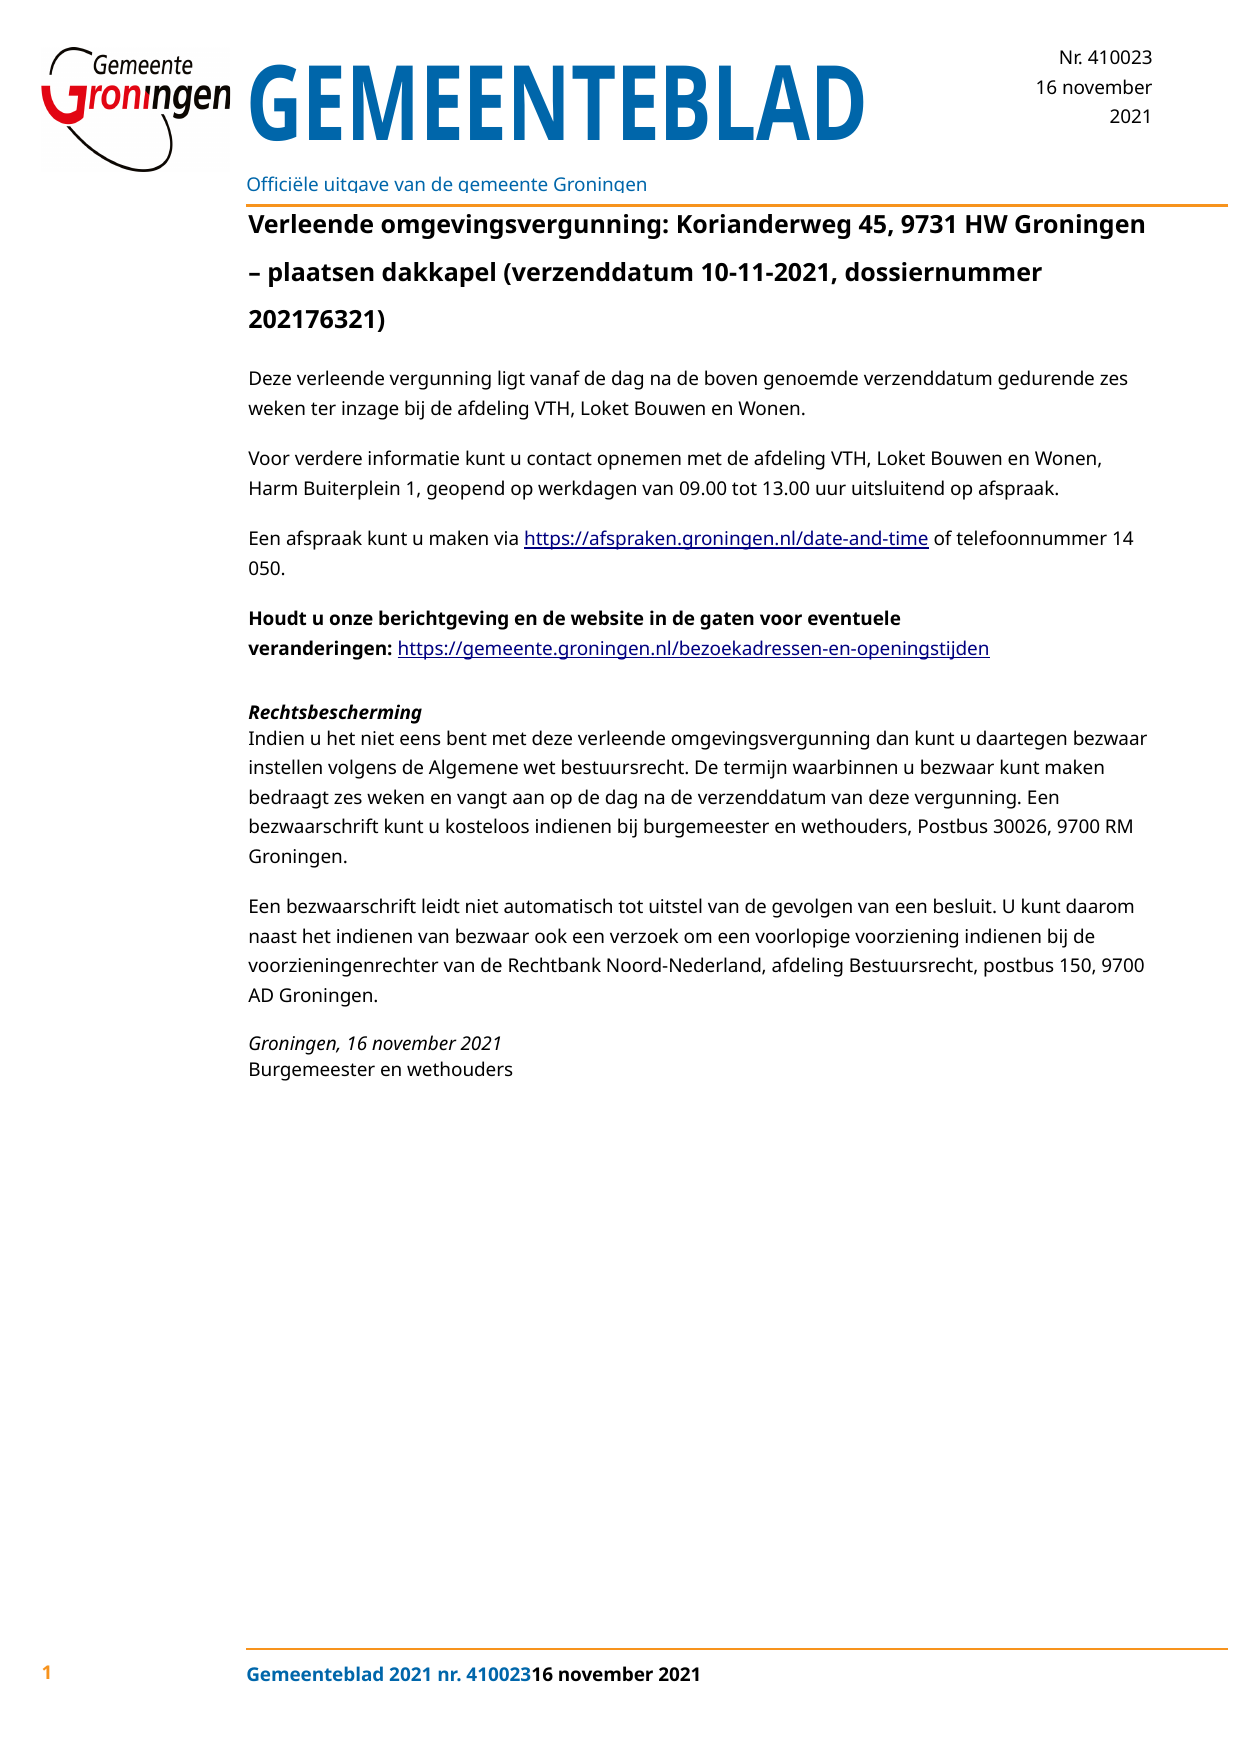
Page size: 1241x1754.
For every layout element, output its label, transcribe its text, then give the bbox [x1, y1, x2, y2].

text Burgemeester en wethouders [248, 1056, 1152, 1082]
text Rechtsbescherming [248, 699, 1152, 725]
text Houdt u onze berichtgeving en de website in de gaten voor eventuele veranderingen: https://gemeente.groningen.nl/bezoekadressen-en-openingstijden [248, 606, 1152, 661]
text Een bezwaarschrift leidt niet automatisch tot uitstel van de gevolgen van een besluit. U kunt daarom naast het indienen van bezwaar ook een verzoek om een voorlopige voorziening indienen bij de voorzieningenrechter van de Rechtbank Noord-Nederland, afdeling Bestuursrecht, postbus 150, 9700 AD Groningen. [248, 893, 1152, 1008]
text Indien u het niet eens bent met deze verleende omgevingsvergunning dan kunt u daartegen bezwaar instellen volgens de Algemene wet bestuursrecht. De termijn waarbinnen u bezwaar kunt maken bedraagt zes weken en vangt aan op de dag na de verzenddatum van deze vergunning. Een bezwaarschrift kunt u kosteloos indienen bij burgemeester en wethouders, Postbus 30026, 9700 RM Groningen. [248, 725, 1152, 869]
text Groningen, 16 november 2021 [248, 1030, 1152, 1056]
picture [41, 47, 231, 172]
text Een afspraak kunt u maken via https://afspraken.groningen.nl/date-and-time of telefoonnummer 14 050. [248, 526, 1152, 581]
text Verleende omgevingsvergunning: Korianderweg 45, 9731 HW Groningen – plaatsen dakkapel (verzenddatum 10-11-2021, dossiernummer 202176321) [248, 207, 1152, 336]
text Voor verdere informatie kunt u contact opnemen met de afdeling VTH, Loket Bouwen en Wonen, Harm Buiterplein 1, geopend op werkdagen van 09.00 tot 13.00 uur uitsluitend op afspraak. [248, 446, 1152, 501]
text Deze verleende vergunning ligt vanaf de dag na de boven genoemde verzenddatum gedurende zes weken ter inzage bij de afdeling VTH, Loket Bouwen en Wonen. [248, 366, 1152, 421]
